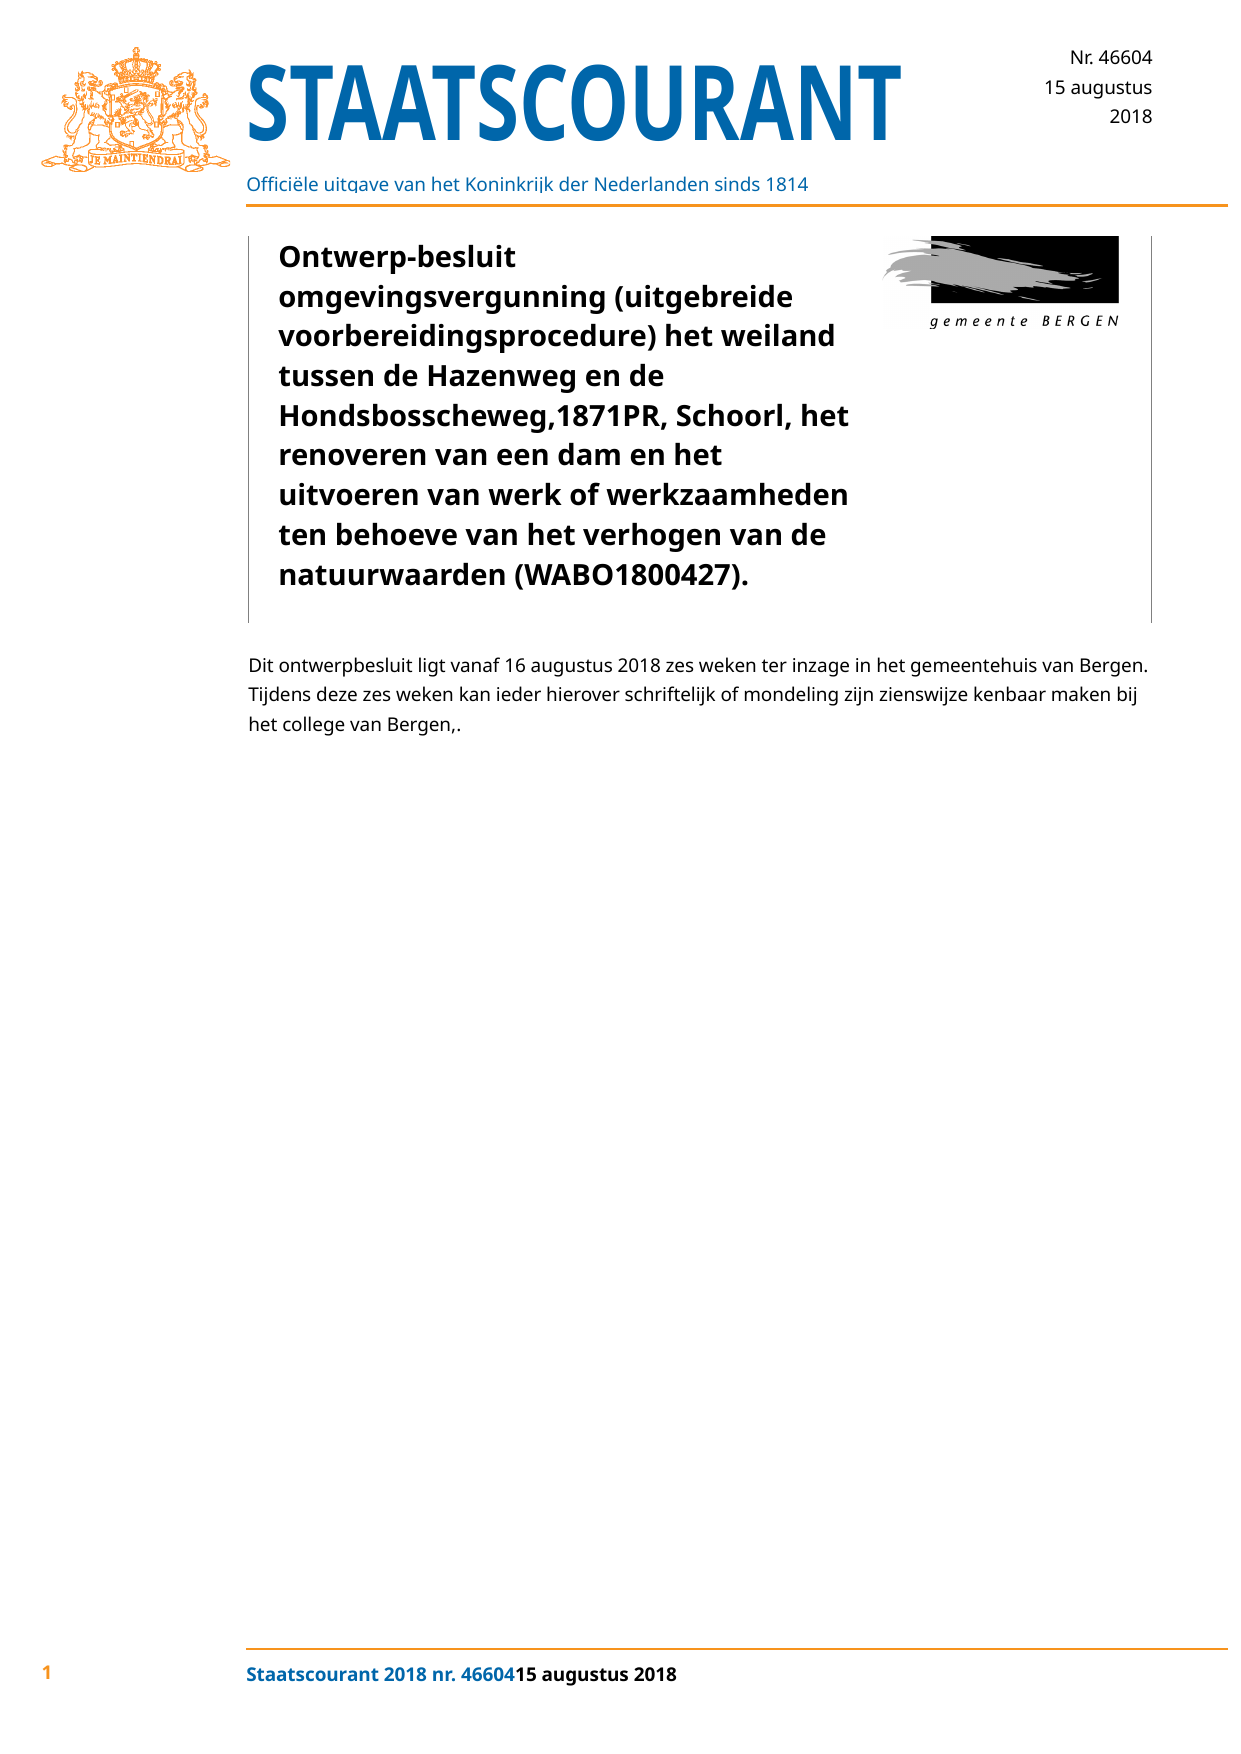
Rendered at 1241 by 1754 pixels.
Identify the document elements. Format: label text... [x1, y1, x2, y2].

table_header [850, 236, 1151, 623]
text Dit ontwerpbesluit ligt vanaf 16 augustus 2018 zes weken ter inzage in het gemeentehuis van Bergen. Tijdens deze zes weken kan ieder hierover schriftelijk of mondeling zijn zienswijze kenbaar maken bij het college van Bergen,. [248, 652, 1152, 737]
picture [882, 236, 1119, 329]
table_header Ontwerp-besluit omgevingsvergunning (uitgebreide voorbereidingsprocedure) het weiland tussen de Hazenweg en de Hondsbosscheweg,1871PR, Schoorl, het renoveren van een dam en het uitvoeren van werk of werkzaamheden ten behoeve van het verhogen van de natuurwaarden (WABO1800427). [249, 236, 850, 623]
picture [41, 47, 231, 172]
